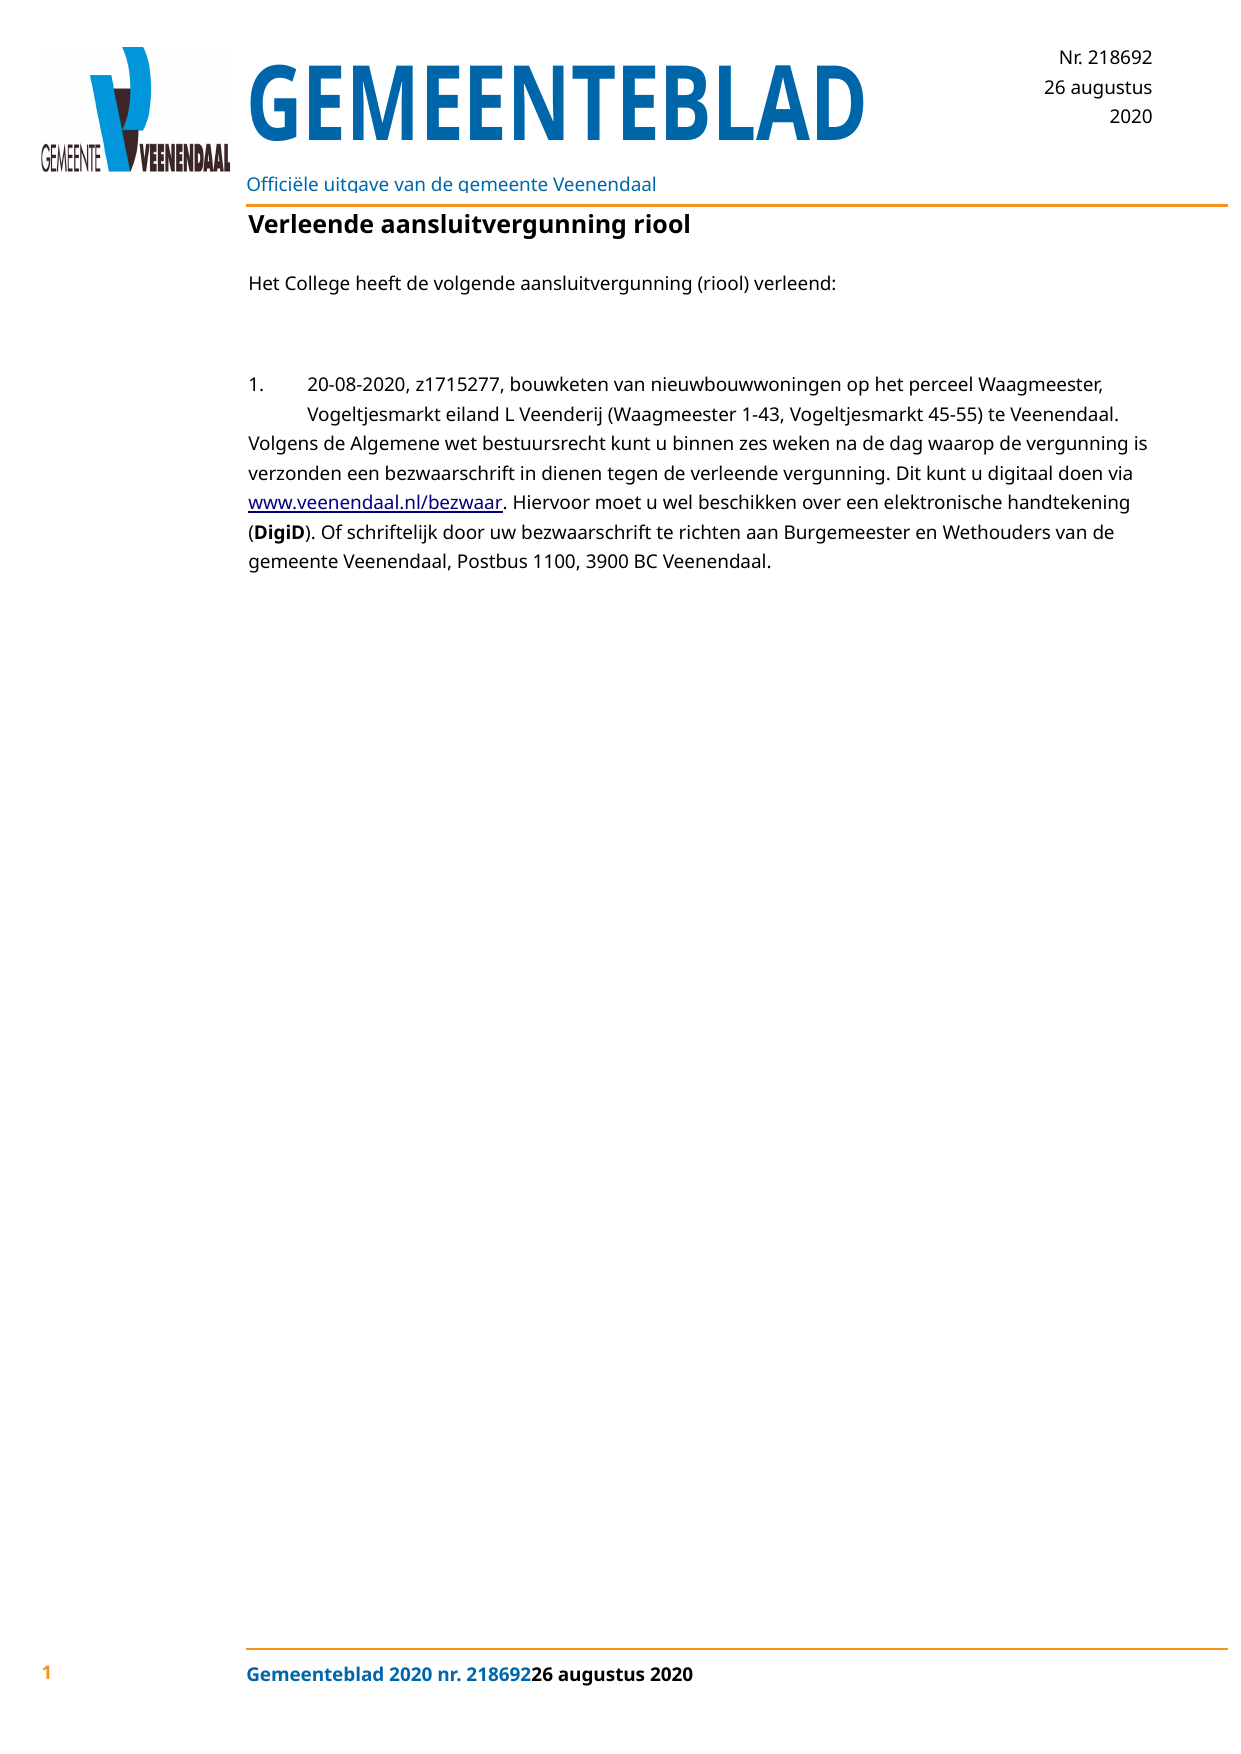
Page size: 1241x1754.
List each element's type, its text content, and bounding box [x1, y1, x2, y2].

text Verleende aansluitvergunning riool [248, 207, 1152, 241]
picture [123, 47, 231, 172]
text Volgens de Algemene wet bestuursrecht kunt u binnen zes weken na de dag waarop de vergunning is verzonden een bezwaarschrift in dienen tegen de verleende vergunning. Dit kunt u digitaal doen via www.veenendaal.nl/bezwaar. Hiervoor moet u wel beschikken over een elektronische handtekening (DigiD). Of schriftelijk door uw bezwaarschrift te richten aan Burgemeester en Wethouders van de gemeente Veenendaal, Postbus 1100, 3900 BC Veenendaal. [248, 430, 1152, 574]
list 20-08-2020, z1715277, bouwketen van nieuwbouwwoningen op het perceel Waagmeester, Vogeltjesmarkt eiland L Veenderij (Waagmeester 1-43, Vogeltjesmarkt 45-55) te Veenendaal. [248, 371, 1152, 426]
picture [41, 47, 130, 172]
text Het College heeft de volgende aansluitvergunning (riool) verleend: [248, 270, 1152, 296]
